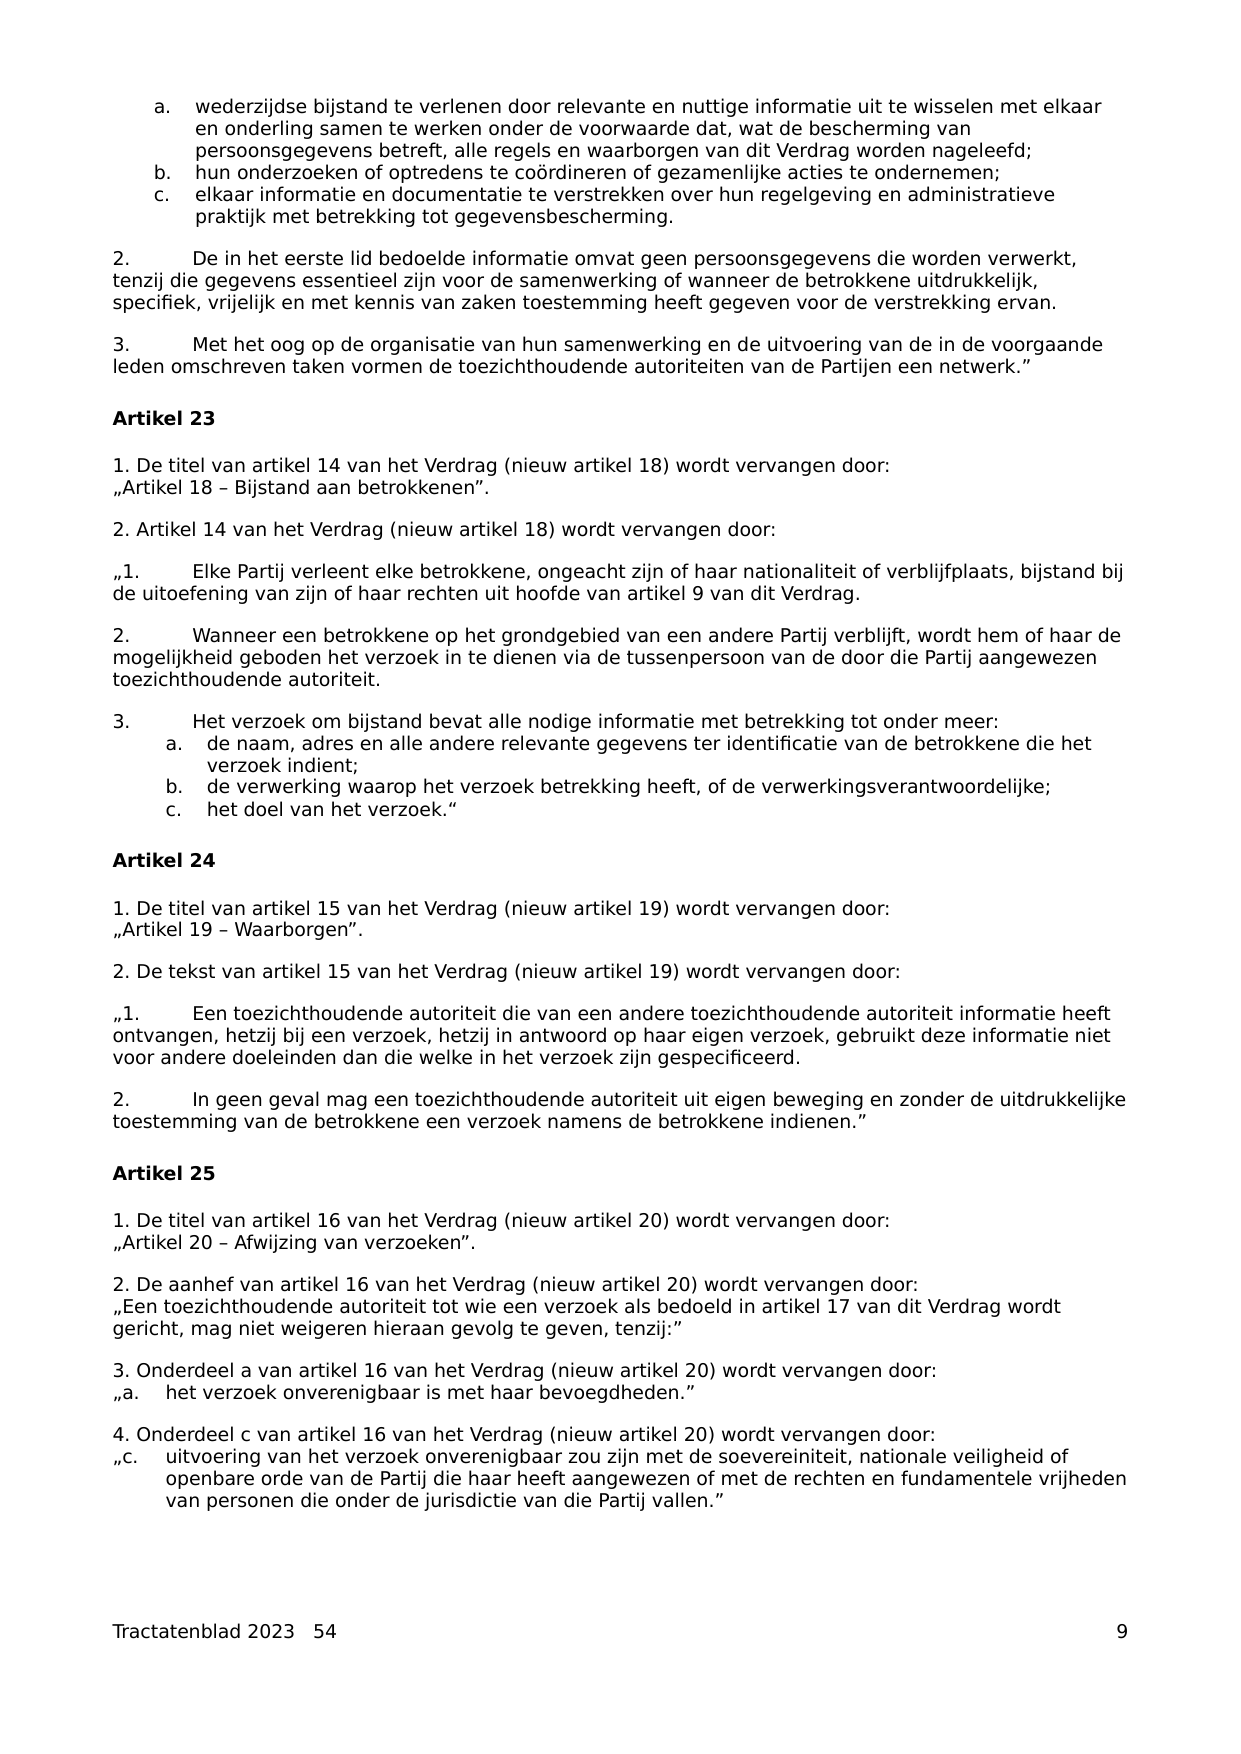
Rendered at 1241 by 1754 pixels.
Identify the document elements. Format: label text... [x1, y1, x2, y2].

text „Artikel 20 – Afwijzing van verzoeken”. [112, 1232, 1128, 1254]
text 3. Het verzoek om bijstand bevat alle nodige informatie met betrekking tot onder meer: [112, 711, 1128, 732]
text 3. Onderdeel a van artikel 16 van het Verdrag (nieuw artikel 20) wordt vervangen door: [112, 1360, 1128, 1382]
text b. de verwerking waarop het verzoek betrekking heeft, of de verwerkingsverantwoordelijke; [165, 776, 1128, 798]
text 2. De in het eerste lid bedoelde informatie omvat geen persoonsgegevens die worden verwerkt, tenzij die gegevens essentieel zijn voor de samenwerking of wanneer de betrokkene uitdrukkelijk, specifiek, vrijelijk en met kennis van zaken toestemming heeft gegeven voor de verstrekking ervan. [112, 248, 1128, 314]
text c. elkaar informatie en documentatie te verstrekken over hun regelgeving en administratieve praktijk met betrekking tot gegevensbescherming. [153, 184, 1128, 228]
text „Een toezichthoudende autoriteit tot wie een verzoek als bedoeld in artikel 17 van dit Verdrag wordt gericht, mag niet weigeren hieraan gevolg te geven, tenzij:” [112, 1296, 1128, 1340]
subtitle Artikel 25 [112, 1163, 1128, 1185]
text c. het doel van het verzoek.“ [165, 798, 1128, 820]
text a. de naam, adres en alle andere relevante gegevens ter identificatie van de betrokkene die het verzoek indient; [165, 732, 1128, 776]
text 1. De titel van artikel 15 van het Verdrag (nieuw artikel 19) wordt vervangen door: [112, 897, 1128, 919]
text 4. Onderdeel c van artikel 16 van het Verdrag (nieuw artikel 20) wordt vervangen door: [112, 1424, 1128, 1446]
text 2. Artikel 14 van het Verdrag (nieuw artikel 18) wordt vervangen door: [112, 519, 1128, 541]
text b. hun onderzoeken of optredens te coördineren of gezamenlijke acties te ondernemen; [153, 162, 1128, 184]
text „Artikel 19 – Waarborgen”. [112, 919, 1128, 941]
text 3. Met het oog op de organisatie van hun samenwerking en de uitvoering van de in de voorgaande leden omschreven taken vormen de toezichthoudende autoriteiten van de Partijen een netwerk.” [112, 334, 1128, 378]
text „1. Een toezichthoudende autoriteit die van een andere toezichthoudende autoriteit informatie heeft ontvangen, hetzij bij een verzoek, hetzij in antwoord op haar eigen verzoek, gebruikt deze informatie niet voor andere doeleinden dan die welke in het verzoek zijn gespecificeerd. [112, 1003, 1128, 1069]
subtitle Artikel 23 [112, 408, 1128, 430]
subtitle Artikel 24 [112, 850, 1128, 872]
text 2. De tekst van artikel 15 van het Verdrag (nieuw artikel 19) wordt vervangen door: [112, 961, 1128, 983]
text 2. In geen geval mag een toezichthoudende autoriteit uit eigen beweging en zonder de uitdrukkelijke toestemming van de betrokkene een verzoek namens de betrokkene indienen.” [112, 1089, 1128, 1133]
text „c. uitvoering van het verzoek onverenigbaar zou zijn met de soevereiniteit, nationale veiligheid of openbare orde van de Partij die haar heeft aangewezen of met de rechten en fundamentele vrijheden van personen die onder de jurisdictie van die Partij vallen.” [112, 1446, 1128, 1512]
text a. wederzijdse bijstand te verlenen door relevante en nuttige informatie uit te wisselen met elkaar en onderling samen te werken onder de voorwaarde dat, wat de bescherming van persoonsgegevens betreft, alle regels en waarborgen van dit Verdrag worden nageleefd; [153, 96, 1128, 162]
text „a. het verzoek onverenigbaar is met haar bevoegdheden.” [112, 1382, 1128, 1404]
text 2. Wanneer een betrokkene op het grondgebied van een andere Partij verblijft, wordt hem of haar de mogelijkheid geboden het verzoek in te dienen via de tussenpersoon van de door die Partij aangewezen toezichthoudende autoriteit. [112, 624, 1128, 691]
text 1. De titel van artikel 16 van het Verdrag (nieuw artikel 20) wordt vervangen door: [112, 1210, 1128, 1232]
text „1. Elke Partij verleent elke betrokkene, ongeacht zijn of haar nationaliteit of verblijfplaats, bijstand bij de uitoefening van zijn of haar rechten uit hoofde van artikel 9 van dit Verdrag. [112, 561, 1128, 604]
text 2. De aanhef van artikel 16 van het Verdrag (nieuw artikel 20) wordt vervangen door: [112, 1274, 1128, 1296]
text 1. De titel van artikel 14 van het Verdrag (nieuw artikel 18) wordt vervangen door: [112, 455, 1128, 477]
text „Artikel 18 – Bijstand aan betrokkenen”. [112, 477, 1128, 499]
